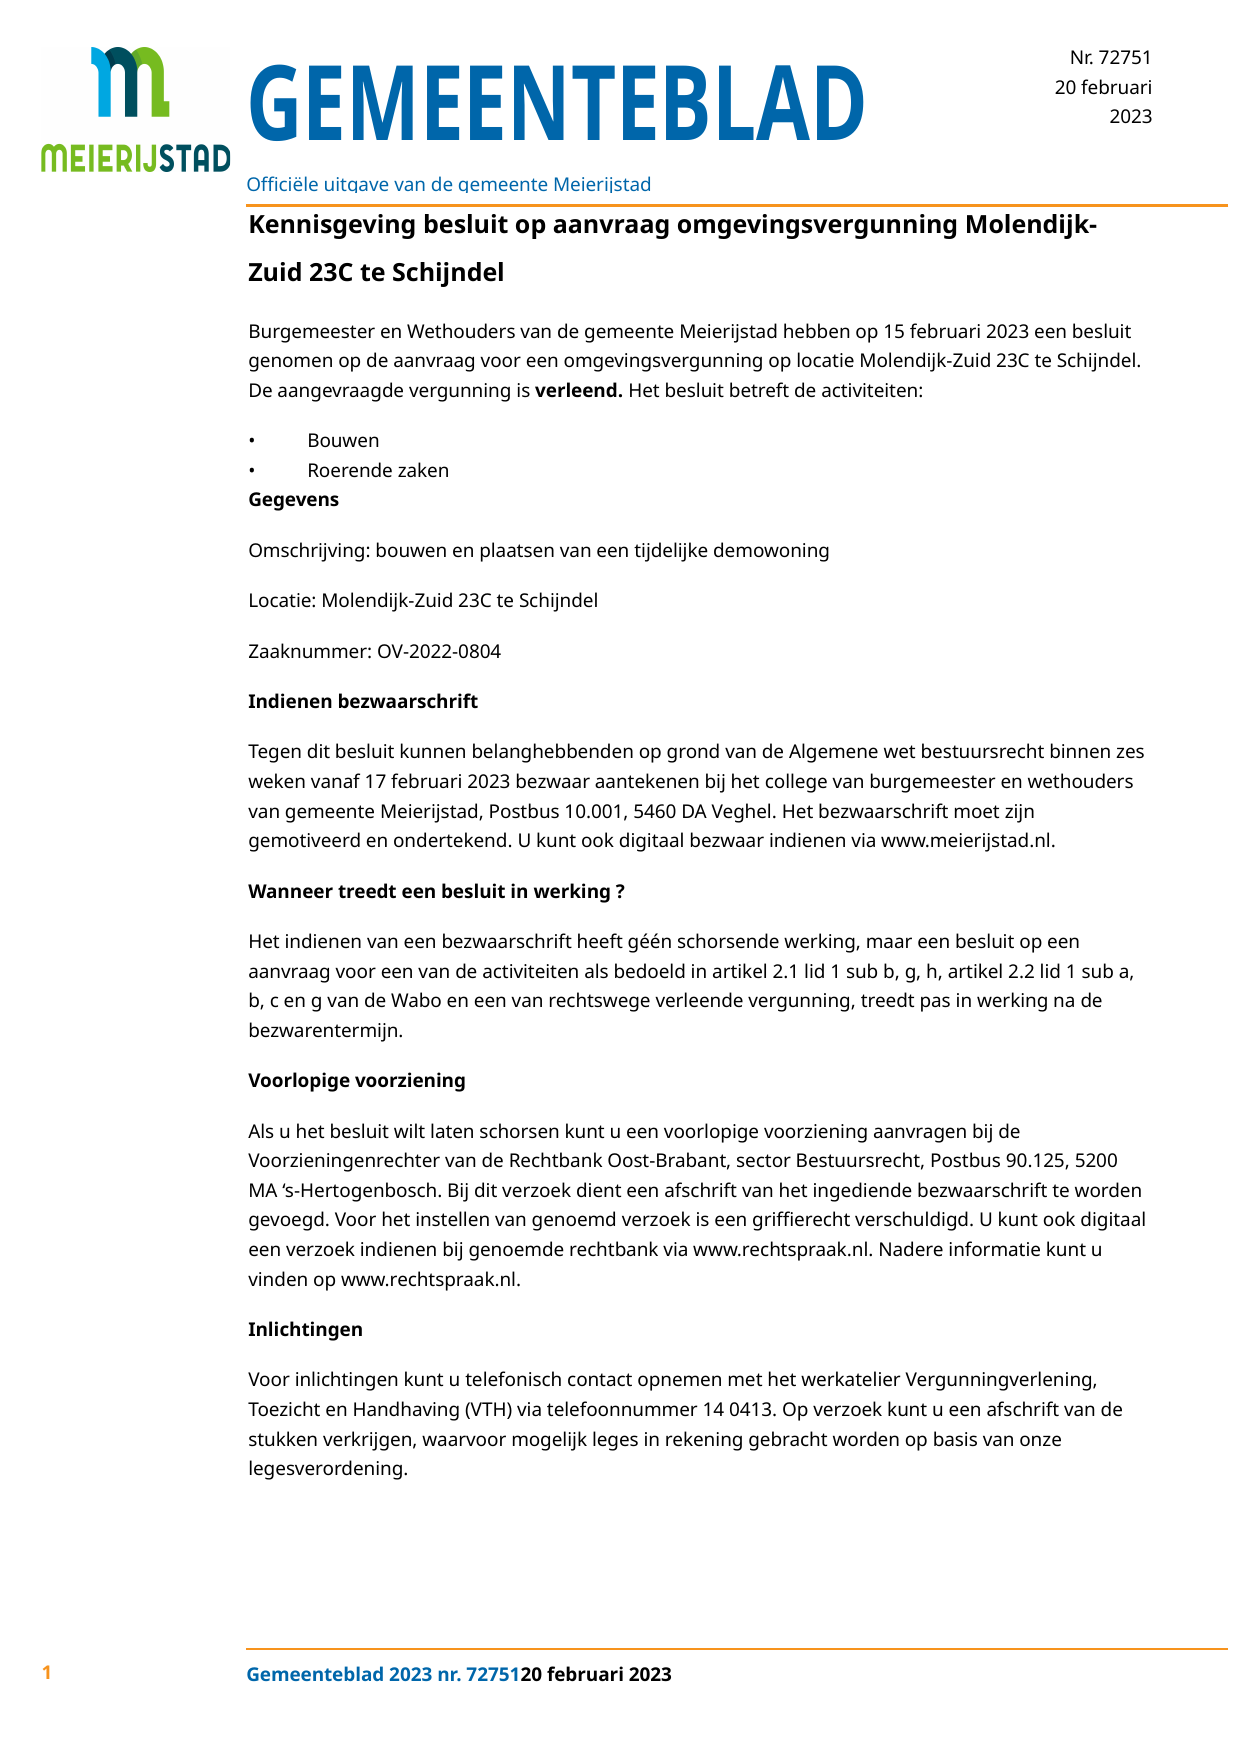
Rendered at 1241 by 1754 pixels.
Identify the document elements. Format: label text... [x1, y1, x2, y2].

text Kennisgeving besluit op aanvraag omgevingsvergunning Molendijk-Zuid 23C te Schijndel [248, 207, 1152, 288]
list Bouwen [248, 427, 1152, 453]
text Burgemeester en Wethouders van de gemeente Meierijstad hebben op 15 februari 2023 een besluit genomen op de aanvraag voor een omgevingsvergunning op locatie Molendijk-Zuid 23C te Schijndel. De aangevraagde vergunning is verleend. Het besluit betreft de activiteiten: [248, 318, 1152, 403]
text Wanneer treedt een besluit in werking ? [248, 878, 1152, 904]
text Het indienen van een bezwaarschrift heeft géén schorsende werking, maar een besluit op een aanvraag voor een van de activiteiten als bedoeld in artikel 2.1 lid 1 sub b, g, h, artikel 2.2 lid 1 sub a, b, c en g van de Wabo en een van rechtswege verleende vergunning, treedt pas in werking na de bezwarentermijn. [248, 928, 1152, 1043]
text Als u het besluit wilt laten schorsen kunt u een voorlopige voorziening aanvragen bij de Voorzieningenrechter van de Rechtbank Oost-Brabant, sector Bestuursrecht, Postbus 90.125, 5200 MA ‘s-Hertogenbosch. Bij dit verzoek dient een afschrift van het ingediende bezwaarschrift te worden gevoegd. Voor het instellen van genoemd verzoek is een griffierecht verschuldigd. U kunt ook digitaal een verzoek indienen bij genoemde rechtbank via www.rechtspraak.nl. Nadere informatie kunt u vinden op www.rechtspraak.nl. [248, 1118, 1152, 1292]
text Tegen dit besluit kunnen belanghebbenden op grond van de Algemene wet bestuursrecht binnen zes weken vanaf 17 februari 2023 bezwaar aantekenen bij het college van burgemeester en wethouders van gemeente Meierijstad, Postbus 10.001, 5460 DA Veghel. Het bezwaarschrift moet zijn gemotiveerd en ondertekend. U kunt ook digitaal bezwaar indienen via www.meierijstad.nl. [248, 739, 1152, 853]
text Locatie: Molendijk-Zuid 23C te Schijndel [248, 587, 1152, 613]
picture [41, 47, 231, 172]
text Omschrijving: bouwen en plaatsen van een tijdelijke demowoning [248, 537, 1152, 563]
text Voorlopige voorziening [248, 1067, 1152, 1093]
text Gegevens [248, 487, 1152, 512]
list Roerende zaken [248, 457, 1152, 483]
text Indienen bezwaarschrift [248, 688, 1152, 714]
text Voor inlichtingen kunt u telefonisch contact opnemen met het werkatelier Vergunningverlening, Toezicht en Handhaving (VTH) via telefoonnummer 14 0413. Op verzoek kunt u een afschrift van de stukken verkrijgen, waarvoor mogelijk leges in rekening gebracht worden op basis van onze legesverordening. [248, 1367, 1152, 1481]
text Zaaknummer: OV-2022-0804 [248, 638, 1152, 664]
text Inlichtingen [248, 1316, 1152, 1342]
